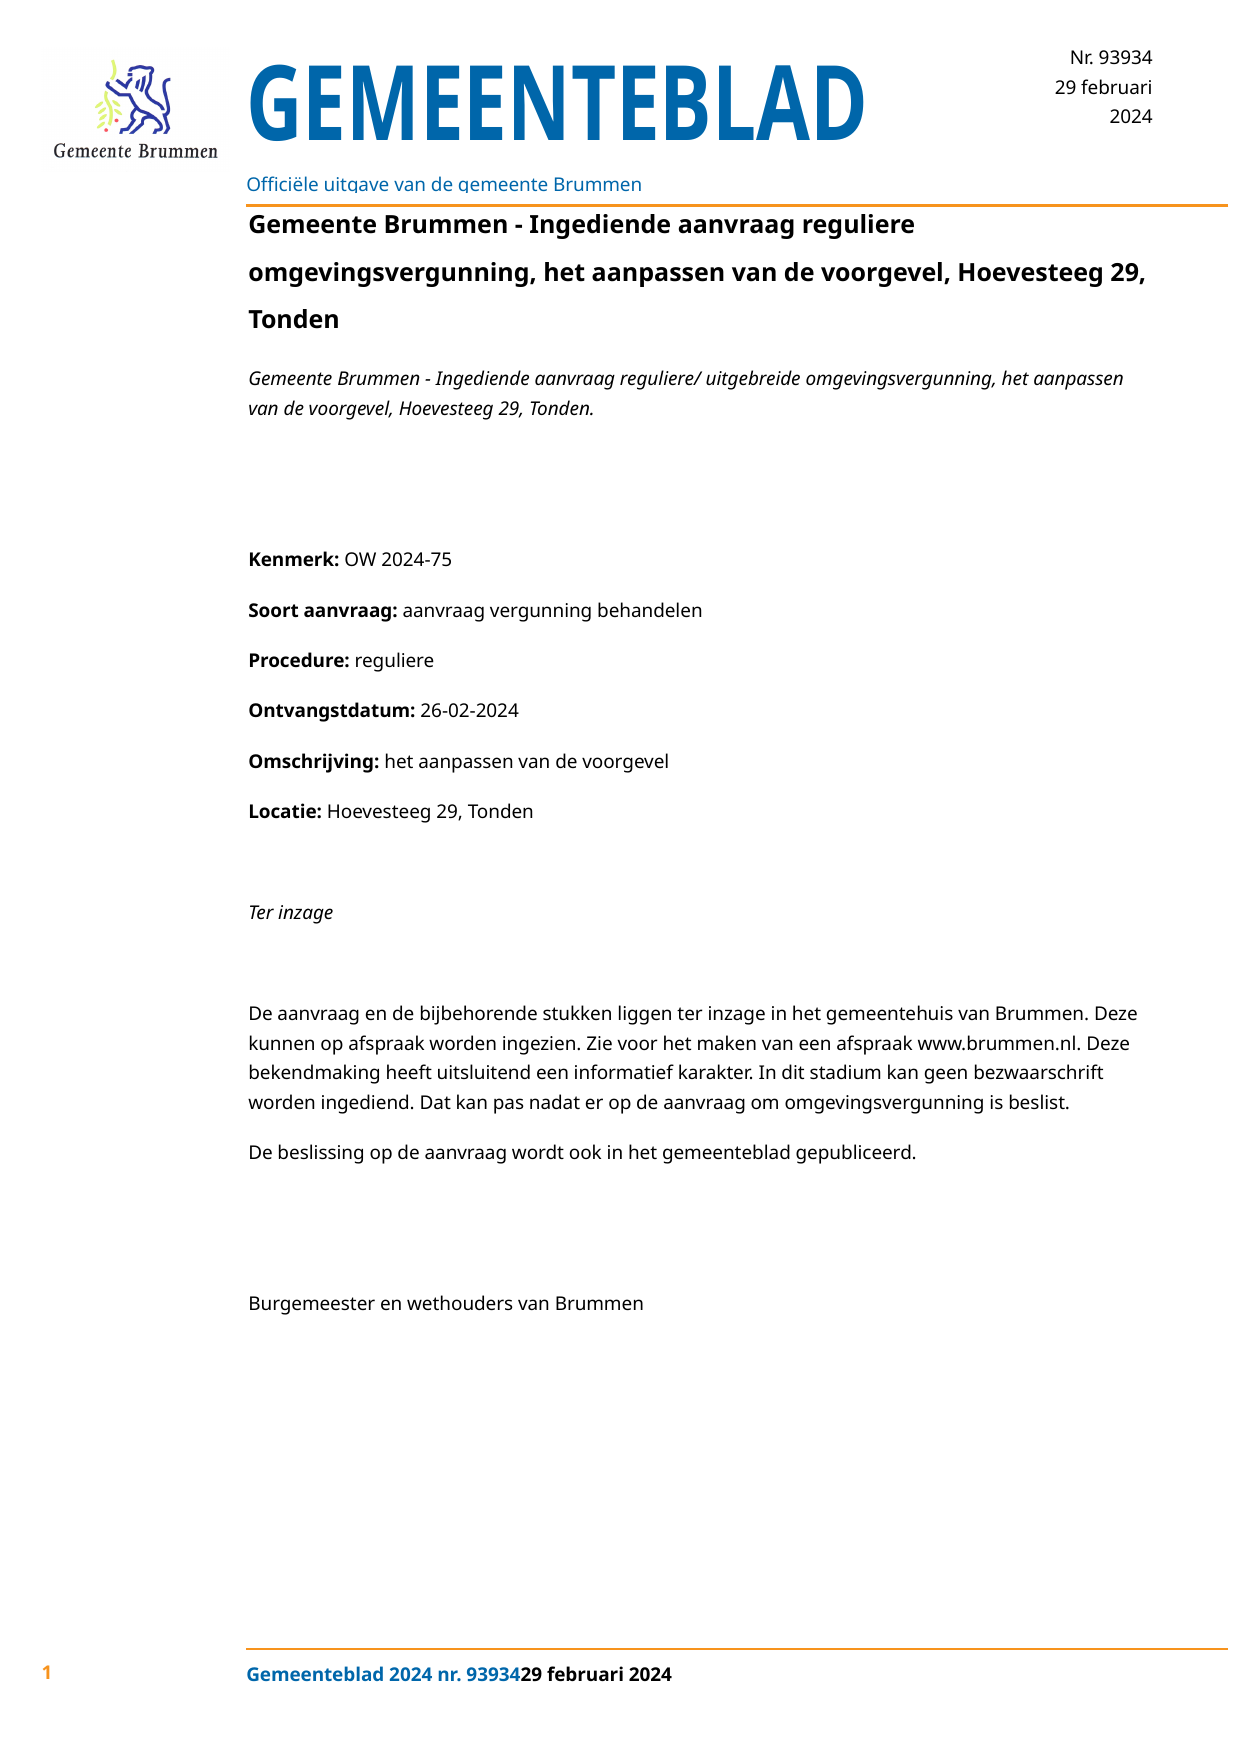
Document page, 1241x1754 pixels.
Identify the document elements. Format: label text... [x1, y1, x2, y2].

text Procedure: reguliere [248, 647, 1152, 673]
text Ter inzage [248, 899, 1152, 925]
text Gemeente Brummen - Ingediende aanvraag reguliere omgevingsvergunning, het aanpassen van de voorgevel, Hoevesteeg 29, Tonden [248, 207, 1152, 336]
text De aanvraag en de bijbehorende stukken liggen ter inzage in het gemeentehuis van Brummen. Deze kunnen op afspraak worden ingezien. Zie voor het maken van een afspraak www.brummen.nl. Deze bekendmaking heeft uitsluitend een informatief karakter. In dit stadium kan geen bezwaarschrift worden ingediend. Dat kan pas nadat er op de aanvraag om omgevingsvergunning is beslist. [248, 1000, 1152, 1114]
text Locatie: Hoevesteeg 29, Tonden [248, 798, 1152, 824]
picture [41, 47, 231, 172]
text De beslissing op de aanvraag wordt ook in het gemeenteblad gepubliceerd. [248, 1139, 1152, 1165]
text Ontvangstdatum: 26-02-2024 [248, 698, 1152, 723]
text Soort aanvraag: aanvraag vergunning behandelen [248, 597, 1152, 622]
text Omschrijving: het aanpassen van de voorgevel [248, 748, 1152, 774]
text Kenmerk: OW 2024-75 [248, 546, 1152, 572]
text Burgemeester en wethouders van Brummen [248, 1291, 1152, 1316]
text Gemeente Brummen - Ingediende aanvraag reguliere/ uitgebreide omgevingsvergunning, het aanpassen van de voorgevel, Hoevesteeg 29, Tonden. [248, 366, 1152, 421]
